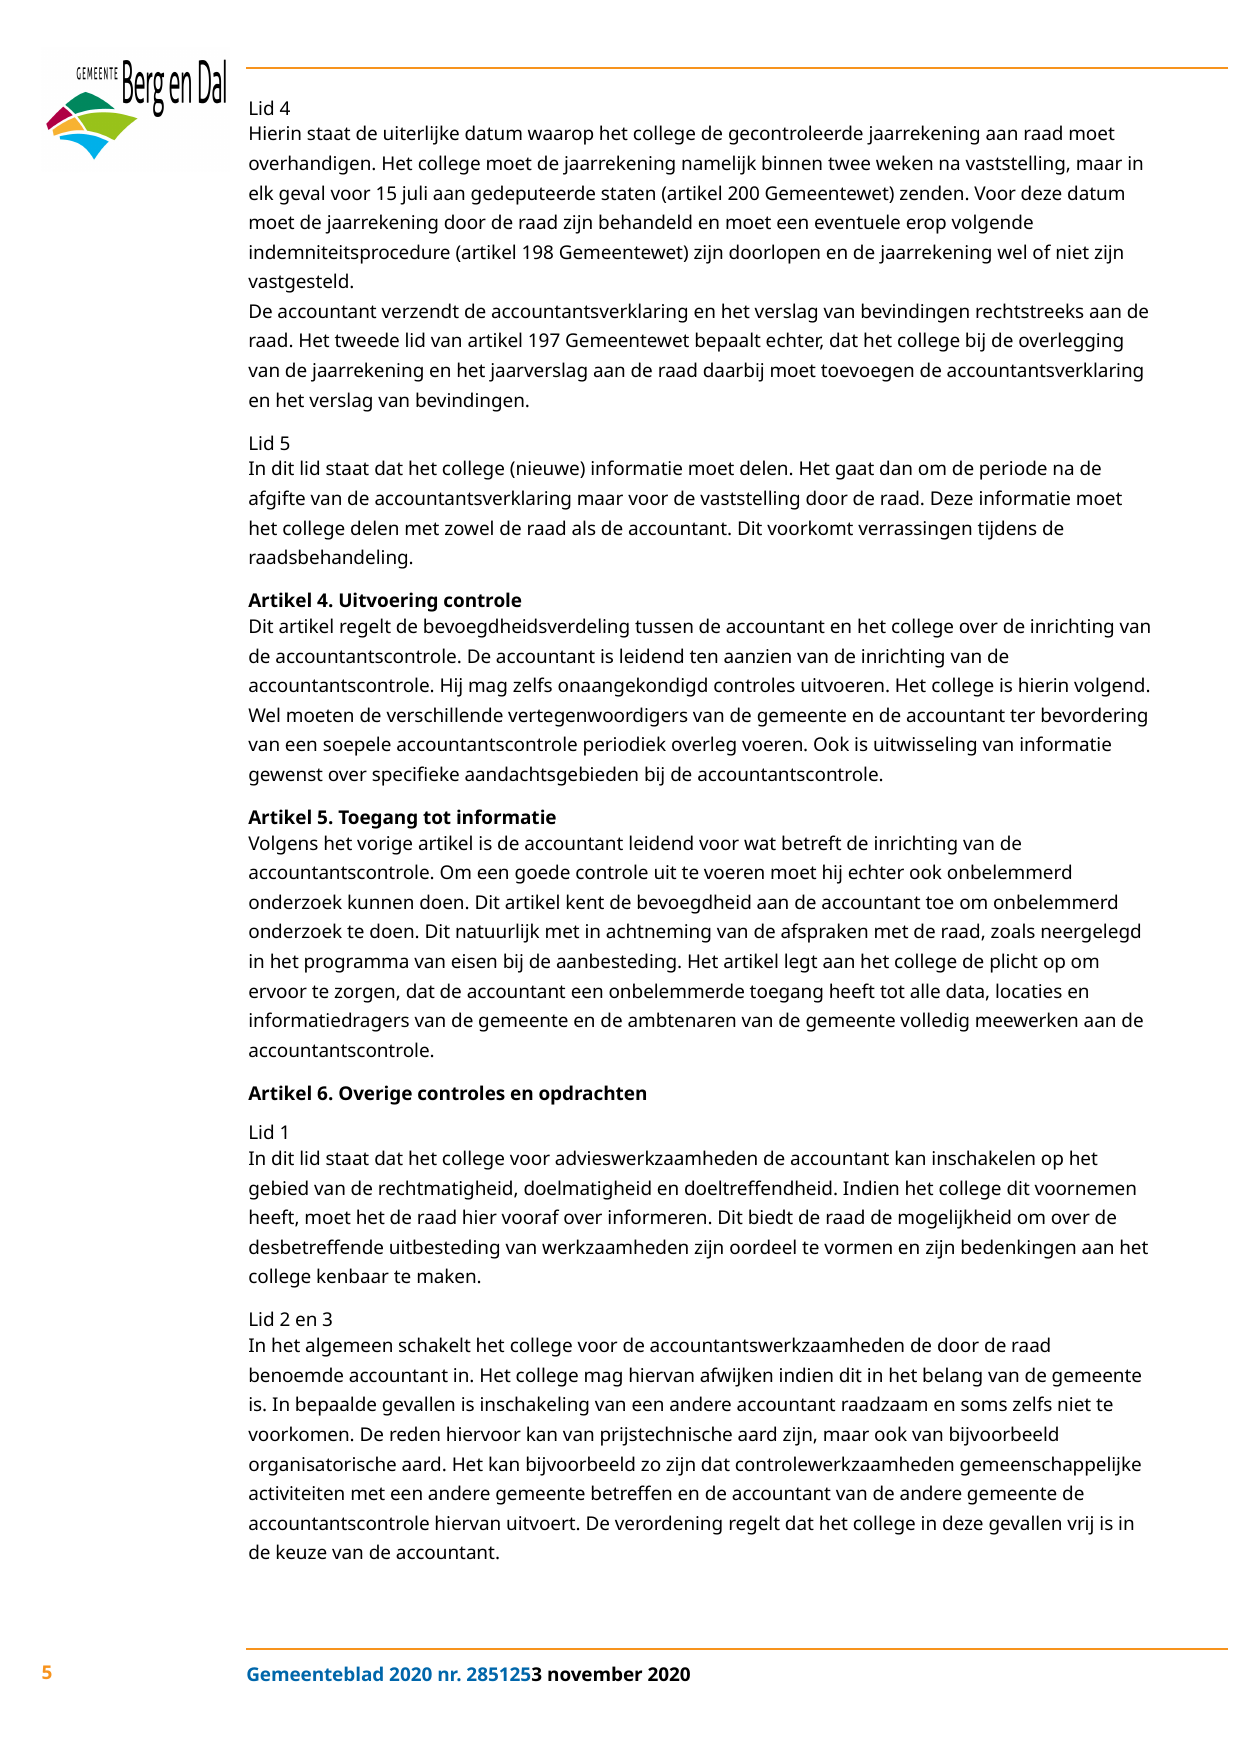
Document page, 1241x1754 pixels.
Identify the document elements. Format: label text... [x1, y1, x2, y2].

text Volgens het vorige artikel is de accountant leidend voor wat betreft de inrichting van de accountantscontrole. Om een goede controle uit te voeren moet hij echter ook onbelemmerd onderzoek kunnen doen. Dit artikel kent de bevoegdheid aan de accountant toe om onbelemmerd onderzoek te doen. Dit natuurlijk met in achtneming van de afspraken met de raad, zoals neergelegd in het programma van eisen bij de aanbesteding. Het artikel legt aan het college de plicht op om ervoor te zorgen, dat de accountant een onbelemmerde toegang heeft tot alle data, locaties en informatiedragers van de gemeente en de ambtenaren van de gemeente volledig meewerken aan de accountantscontrole. [248, 830, 1152, 1063]
text Artikel 5. Toegang tot informatie [248, 804, 1152, 830]
text Lid 5 [248, 430, 1152, 456]
text In het algemeen schakelt het college voor de accountantswerkzaamheden de door de raad benoemde accountant in. Het college mag hiervan afwijken indien dit in het belang van de gemeente is. In bepaalde gevallen is inschakeling van een andere accountant raadzaam en soms zelfs niet te voorkomen. De reden hiervoor kan van prijstechnische aard zijn, maar ook van bijvoorbeeld organisatorische aard. Het kan bijvoorbeeld zo zijn dat controlewerkzaamheden gemeenschappelijke activiteiten met een andere gemeente betreffen en de accountant van de andere gemeente de accountantscontrole hiervan uitvoert. De verordening regelt dat het college in deze gevallen vrij is in de keuze van de accountant. [248, 1332, 1152, 1565]
text Lid 4 [248, 95, 1152, 121]
text In dit lid staat dat het college voor advieswerkzaamheden de accountant kan inschakelen op het gebied van de rechtmatigheid, doelmatigheid en doeltreffendheid. Indien het college dit voornemen heeft, moet het de raad hier vooraf over informeren. Dit biedt de raad de mogelijkheid om over de desbetreffende uitbesteding van werkzaamheden zijn oordeel te vormen en zijn bedenkingen aan het college kenbaar te maken. [248, 1145, 1152, 1289]
picture [41, 47, 231, 172]
text Artikel 4. Uitvoering controle [248, 587, 1152, 613]
text Artikel 6. Overige controles en opdrachten [248, 1080, 1152, 1106]
text De accountant verzendt de accountantsverklaring en het verslag van bevindingen rechtstreeks aan de raad. Het tweede lid van artikel 197 Gemeentewet bepaalt echter, dat het college bij de overlegging van de jaarrekening en het jaarverslag aan de raad daarbij moet toevoegen de accountantsverklaring en het verslag van bevindingen. [248, 298, 1152, 412]
text Lid 1 [248, 1119, 1152, 1145]
text Hierin staat de uiterlijke datum waarop het college de gecontroleerde jaarrekening aan raad moet overhandigen. Het college moet de jaarrekening namelijk binnen twee weken na vaststelling, maar in elk geval voor 15 juli aan gedeputeerde staten (artikel 200 Gemeentewet) zenden. Voor deze datum moet de jaarrekening door de raad zijn behandeld en moet een eventuele erop volgende indemniteitsprocedure (artikel 198 Gemeentewet) zijn doorlopen en de jaarrekening wel of niet zijn vastgesteld. [248, 121, 1152, 294]
text Lid 2 en 3 [248, 1307, 1152, 1332]
text Dit artikel regelt de bevoegdheidsverdeling tussen de accountant en het college over de inrichting van de accountantscontrole. De accountant is leidend ten aanzien van de inrichting van de accountantscontrole. Hij mag zelfs onaangekondigd controles uitvoeren. Het college is hierin volgend. Wel moeten de verschillende vertegenwoordigers van de gemeente en de accountant ter bevordering van een soepele accountantscontrole periodiek overleg voeren. Ook is uitwisseling van informatie gewenst over specifieke aandachtsgebieden bij de accountantscontrole. [248, 613, 1152, 787]
text In dit lid staat dat het college (nieuwe) informatie moet delen. Het gaat dan om de periode na de afgifte van de accountantsverklaring maar voor de vaststelling door de raad. Deze informatie moet het college delen met zowel de raad als de accountant. Dit voorkomt verrassingen tijdens de raadsbehandeling. [248, 456, 1152, 570]
